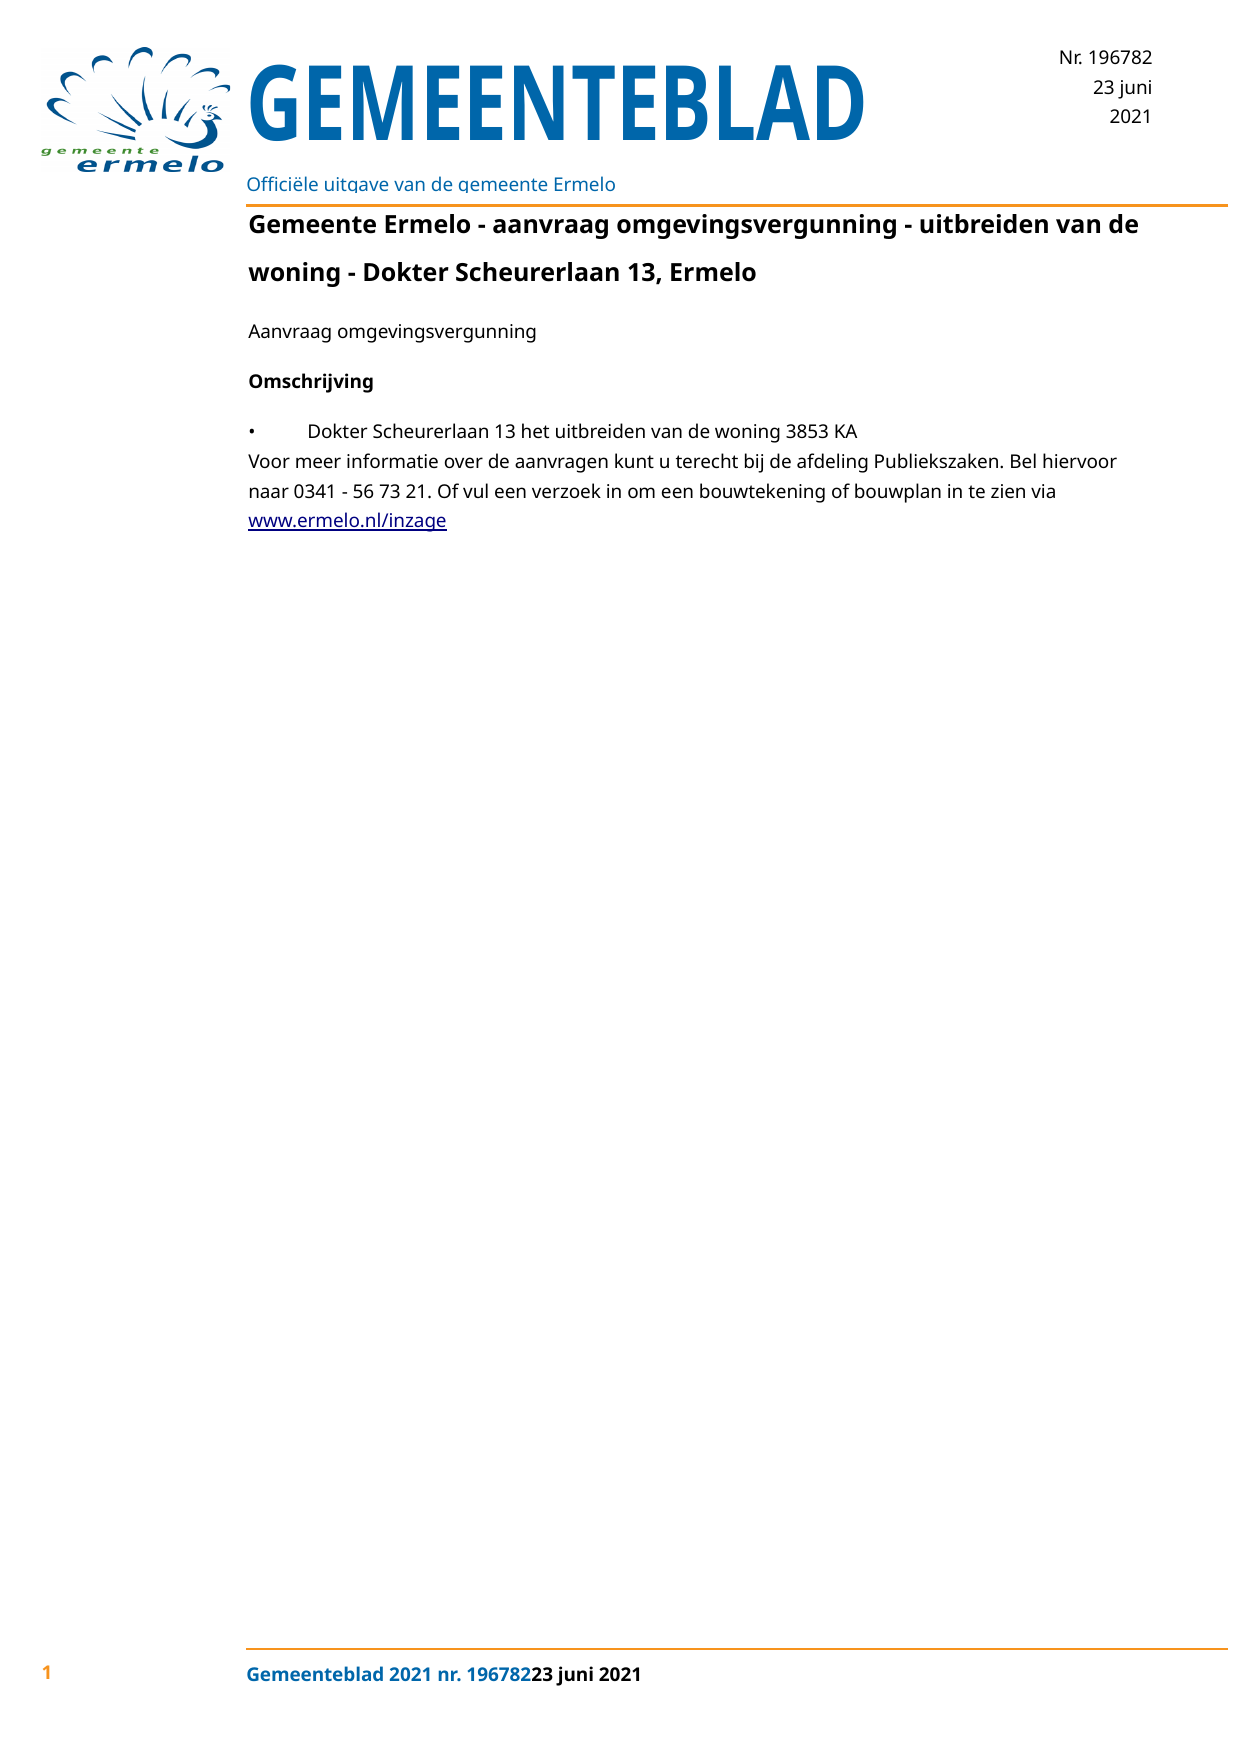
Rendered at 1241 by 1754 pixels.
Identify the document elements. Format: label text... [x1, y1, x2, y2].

text Omschrijving [248, 368, 1152, 394]
list Dokter Scheurerlaan 13 het uitbreiden van de woning 3853 KA [248, 419, 1152, 444]
text Gemeente Ermelo - aanvraag omgevingsvergunning - uitbreiden van de woning - Dokter Scheurerlaan 13, Ermelo [248, 207, 1152, 288]
picture [41, 47, 231, 172]
text Aanvraag omgevingsvergunning [248, 318, 1152, 344]
text Voor meer informatie over de aanvragen kunt u terecht bij de afdeling Publiekszaken. Bel hiervoor naar 0341 - 56 73 21. Of vul een verzoek in om een bouwtekening of bouwplan in te zien via www.ermelo.nl/inzage [248, 448, 1152, 533]
